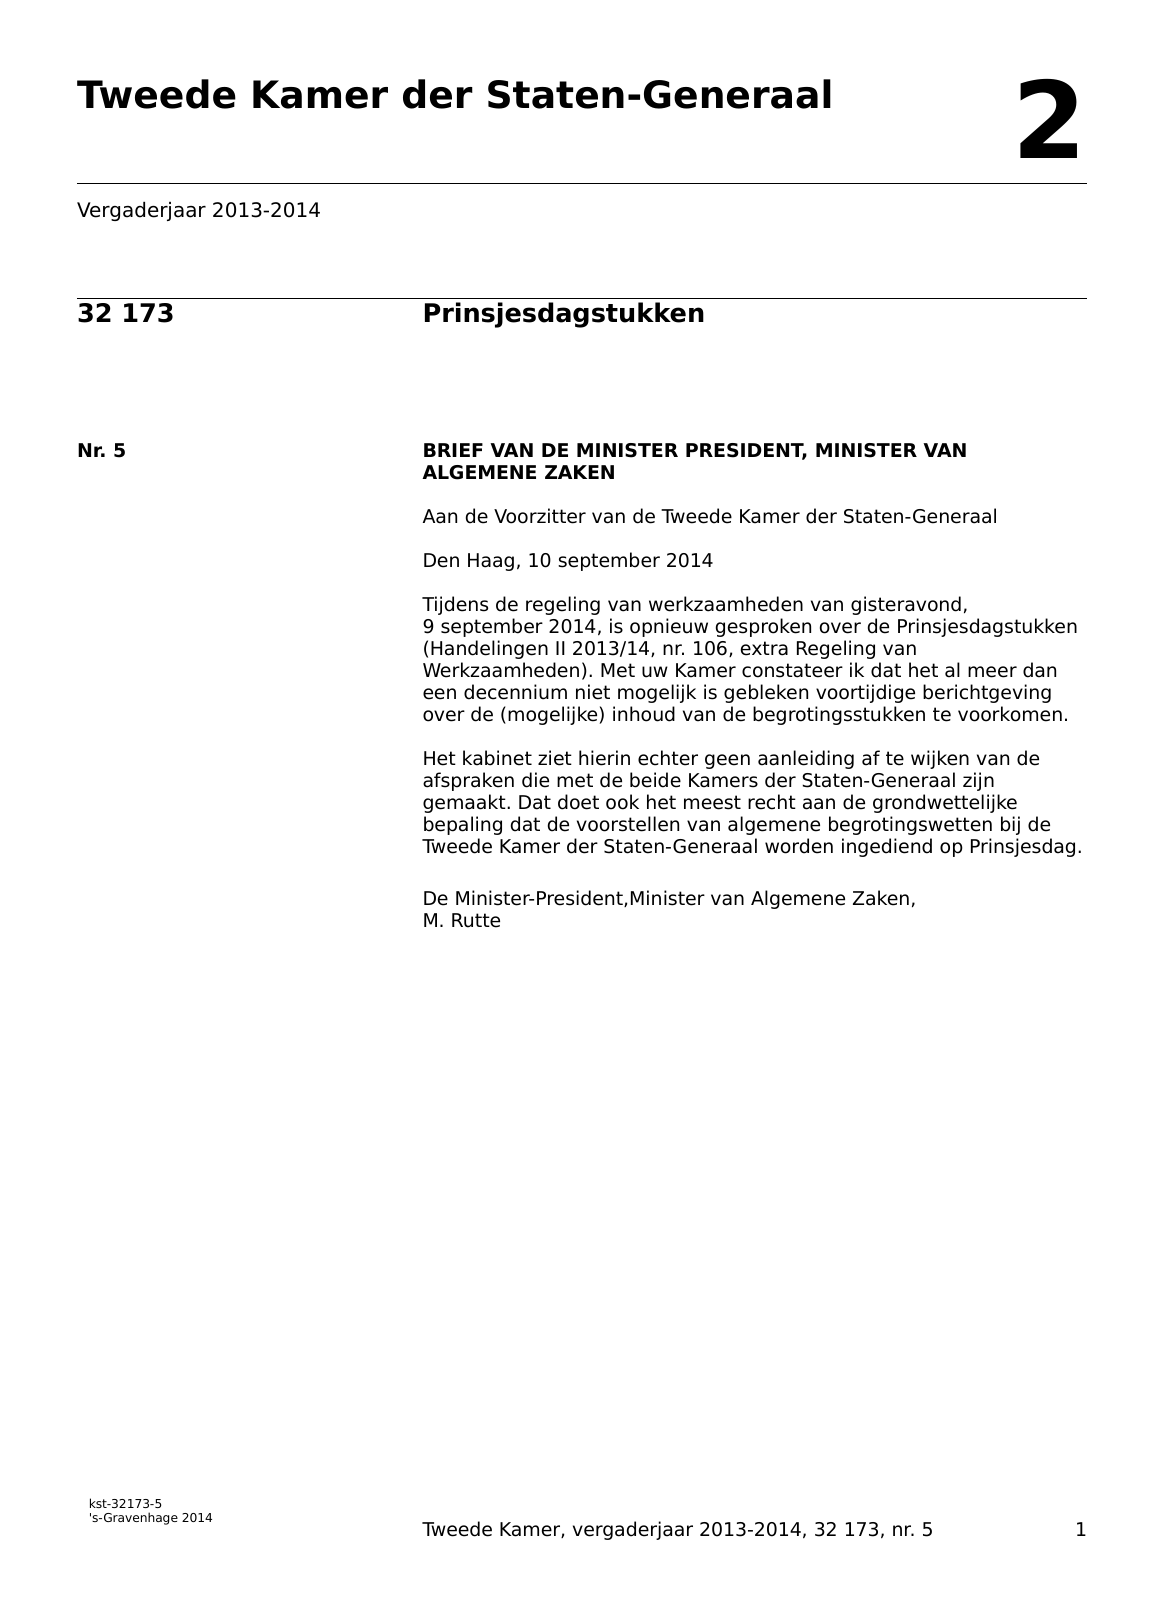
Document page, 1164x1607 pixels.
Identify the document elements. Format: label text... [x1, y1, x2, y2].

text Tijdens de regeling van werkzaamheden van gisteravond, 9 september 2014, is opnieuw gesproken over de Prinsjesdagstukken (Handelingen II 2013/14, nr. 106, extra Regeling van Werkzaamheden). Met uw Kamer constateer ik dat het al meer dan een decennium niet mogelijk is gebleken voortijdige berichtgeving over de (mogelijke) inhoud van de begrotingsstukken te voorkomen. [422, 594, 1087, 726]
subtitle Nr. 5 BRIEF VAN DE MINISTER PRESIDENT, MINISTER VAN ALGEMENE ZAKEN [77, 440, 1087, 484]
text Den Haag, 10 september 2014 [422, 550, 1087, 572]
text kst-32173-5 [88, 1497, 323, 1511]
table_header 2 [886, 59, 1087, 183]
text De Minister-President,Minister van Algemene Zaken, M. Rutte [422, 888, 1087, 932]
text Aan de Voorzitter van de Tweede Kamer der Staten-Generaal [422, 506, 1087, 528]
subtitle 32 173 Prinsjesdagstukken [77, 299, 1087, 329]
text 's-Gravenhage 2014 [88, 1511, 323, 1525]
table_cell Vergaderjaar 2013-2014 [77, 184, 1087, 298]
table_header Tweede Kamer der Staten-Generaal [77, 59, 886, 183]
text Het kabinet ziet hierin echter geen aanleiding af te wijken van de afspraken die met de beide Kamers der Staten-Generaal zijn gemaakt. Dat doet ook het meest recht aan de grondwettelijke bepaling dat de voorstellen van algemene begrotingswetten bij de Tweede Kamer der Staten-Generaal worden ingediend op Prinsjesdag. [422, 748, 1087, 858]
